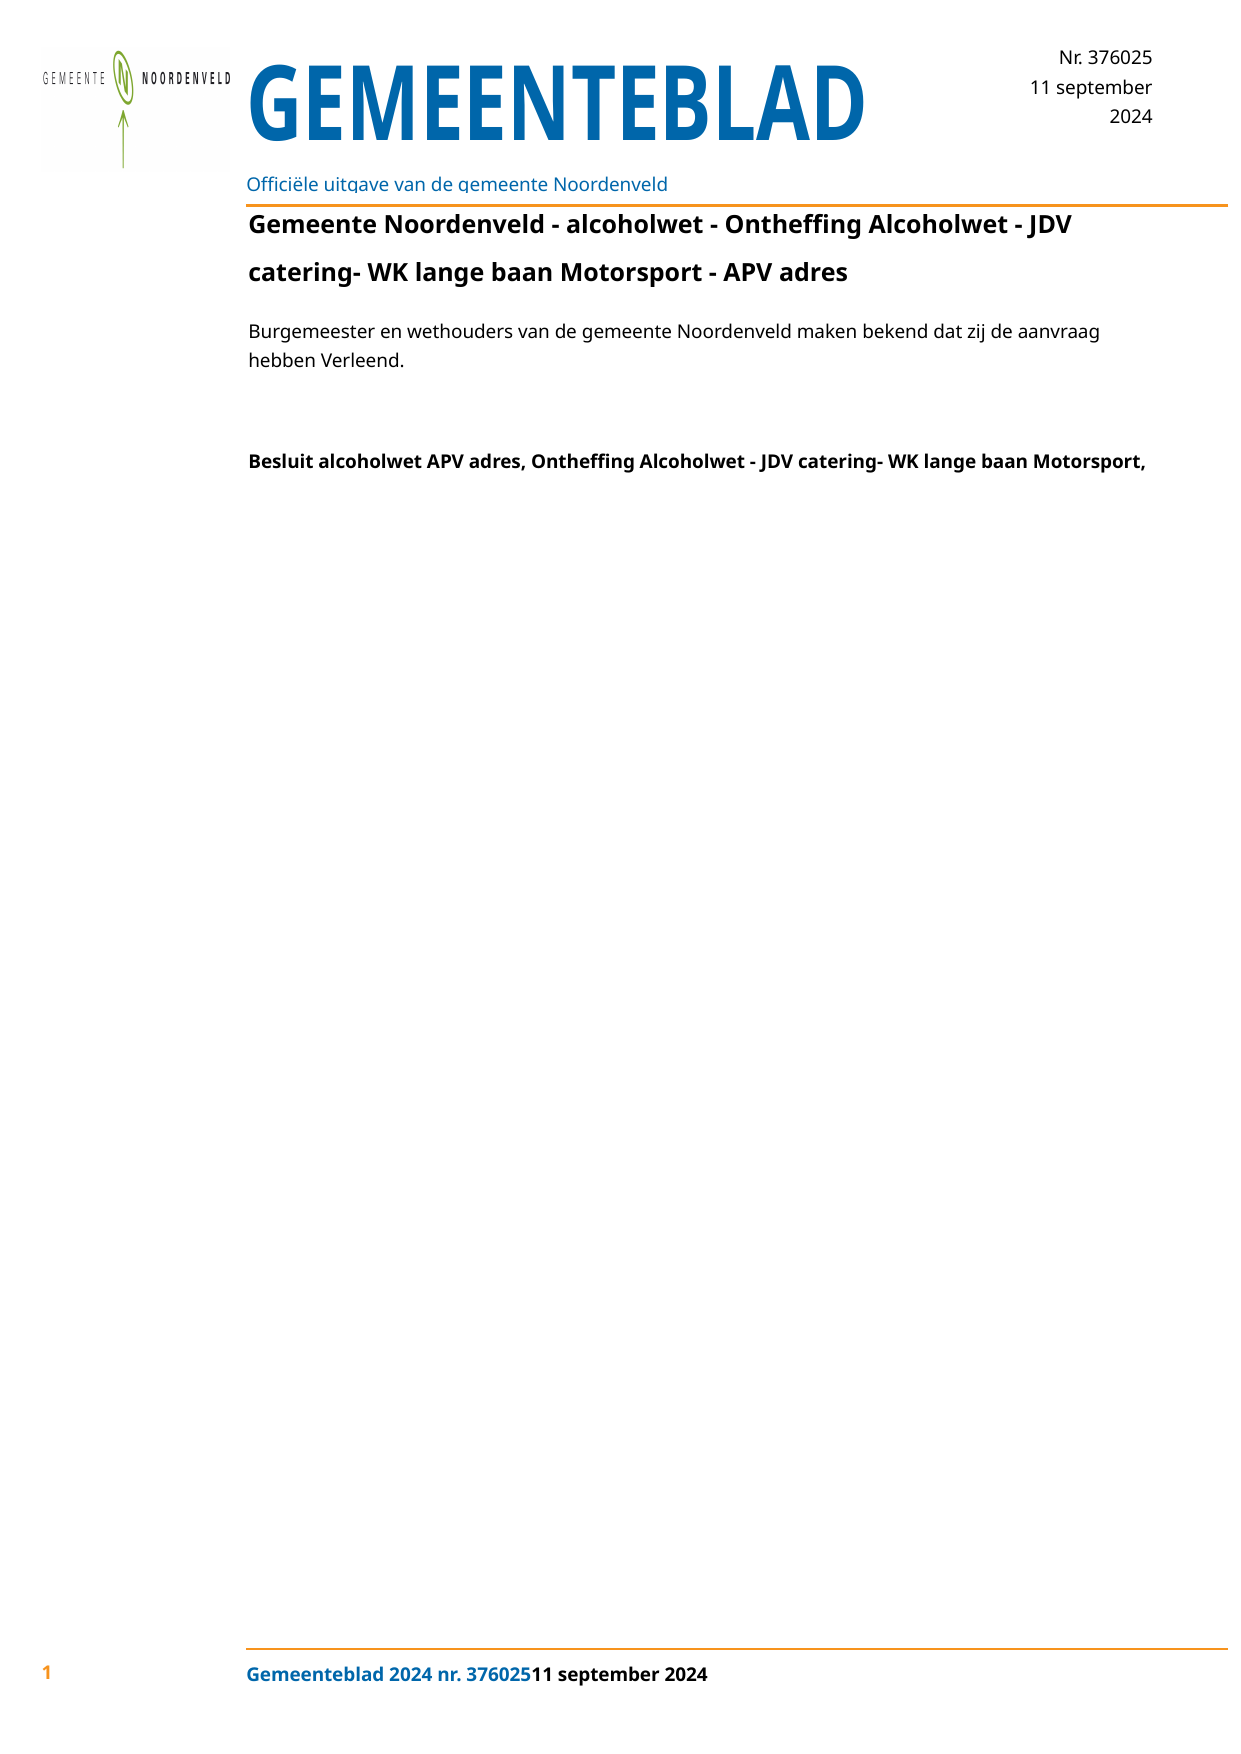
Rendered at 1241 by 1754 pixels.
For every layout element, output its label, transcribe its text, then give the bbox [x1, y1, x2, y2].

text Burgemeester en wethouders van de gemeente Noordenveld maken bekend dat zij de aanvraag hebben Verleend. [248, 318, 1152, 373]
text Gemeente Noordenveld - alcoholwet - Ontheffing Alcoholwet - JDV catering- WK lange baan Motorsport - APV adres [248, 207, 1152, 288]
text Besluit alcoholwet APV adres, Ontheffing Alcoholwet - JDV catering- WK lange baan Motorsport, [248, 448, 1152, 474]
picture [41, 47, 231, 172]
